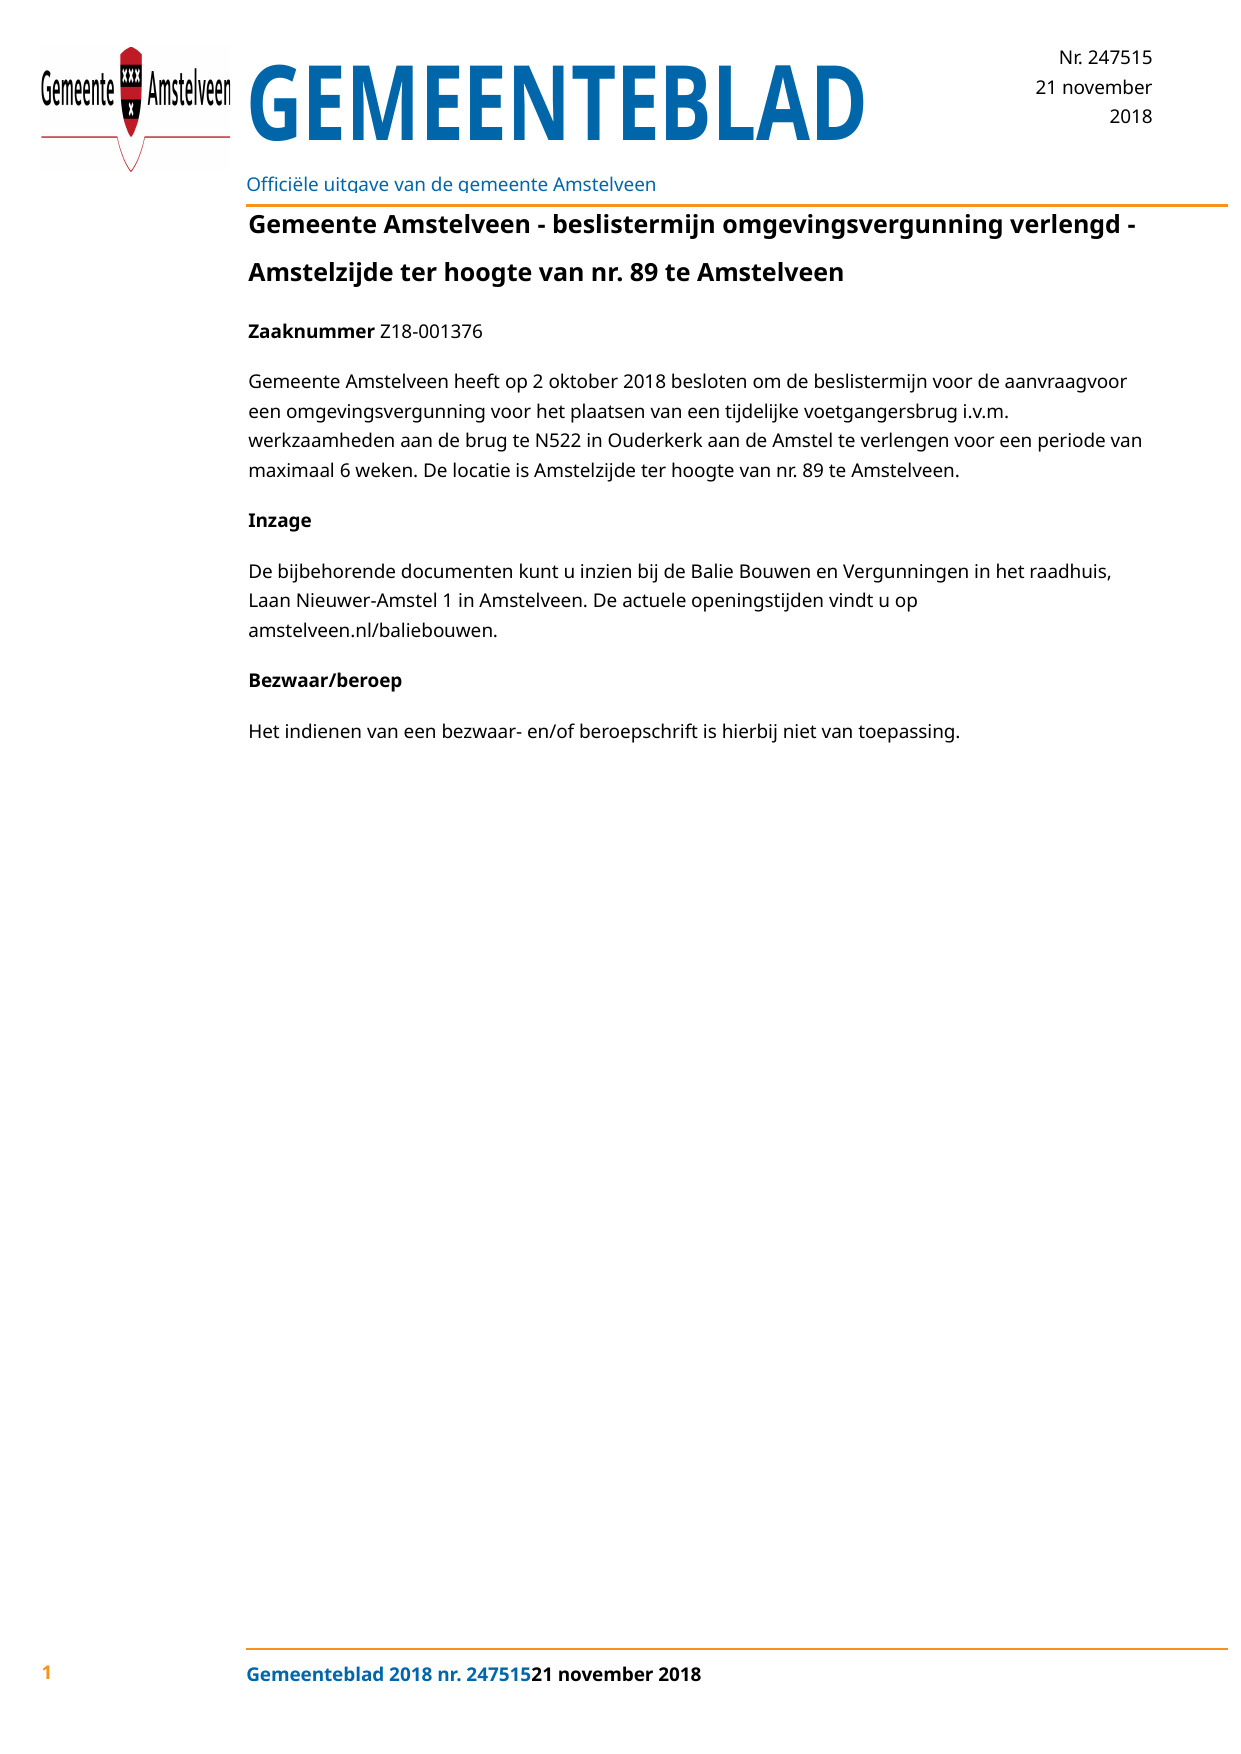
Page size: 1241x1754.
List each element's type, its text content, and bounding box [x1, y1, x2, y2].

text Inzage [248, 507, 1152, 533]
text Het indienen van een bezwaar- en/of beroepschrift is hierbij niet van toepassing. [248, 718, 1152, 744]
text De bijbehorende documenten kunt u inzien bij de Balie Bouwen en Vergunningen in het raadhuis, Laan Nieuwer-Amstel 1 in Amstelveen. De actuele openingstijden vindt u op amstelveen.nl/baliebouwen. [248, 558, 1152, 643]
text Gemeente Amstelveen - beslistermijn omgevingsvergunning verlengd - Amstelzijde ter hoogte van nr. 89 te Amstelveen [248, 207, 1152, 288]
text Bezwaar/beroep [248, 667, 1152, 693]
text Gemeente Amstelveen heeft op 2 oktober 2018 besloten om de beslistermijn voor de aanvraagvoor een omgevingsvergunning voor het plaatsen van een tijdelijke voetgangersbrug i.v.m. werkzaamheden aan de brug te N522 in Ouderkerk aan de Amstel te verlengen voor een periode van maximaal 6 weken. De locatie is Amstelzijde ter hoogte van nr. 89 te Amstelveen. [248, 368, 1152, 483]
picture [41, 47, 231, 172]
text Zaaknummer Z18-001376 [248, 318, 1152, 344]
